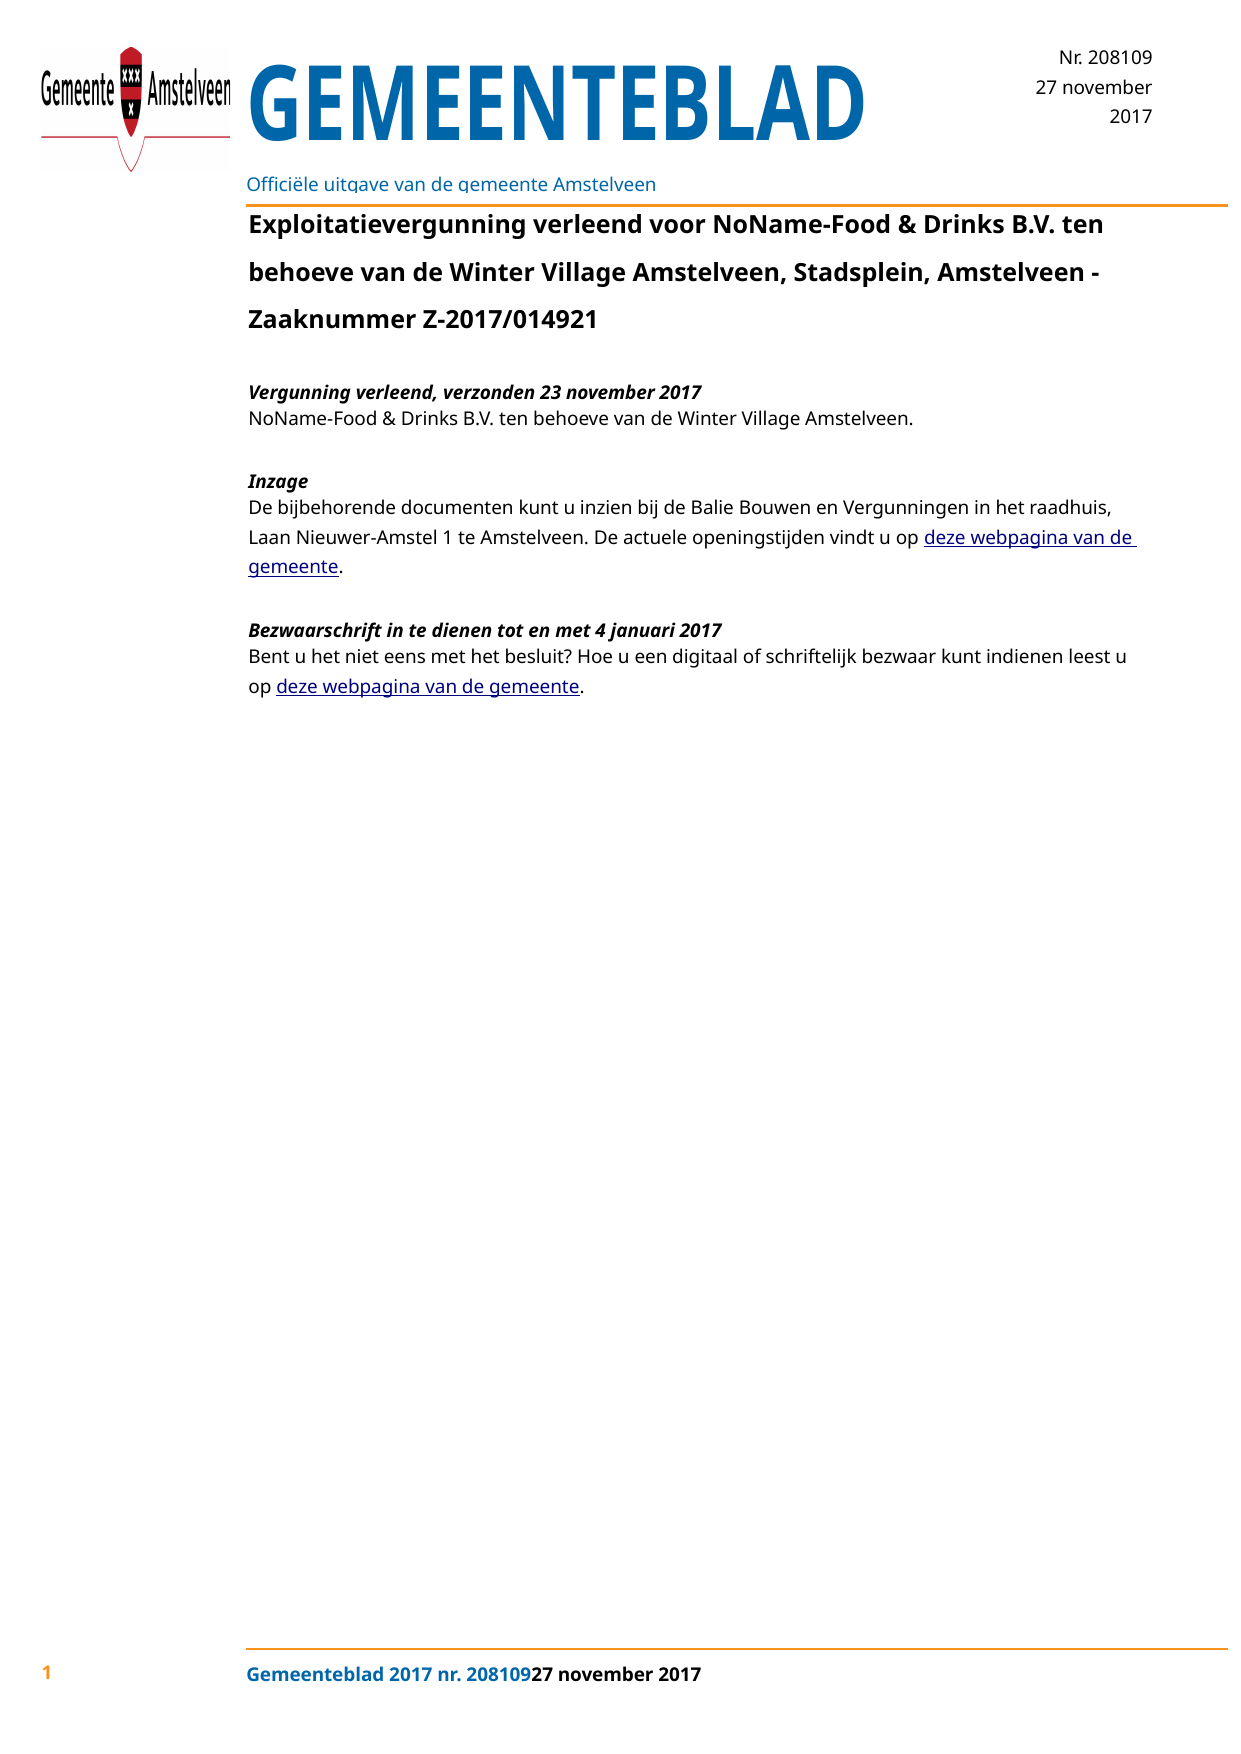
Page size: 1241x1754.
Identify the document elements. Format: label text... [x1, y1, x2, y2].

text NoName-Food & Drinks B.V. ten behoeve van de Winter Village Amstelveen. [248, 405, 1152, 431]
text Exploitatievergunning verleend voor NoName-Food & Drinks B.V. ten behoeve van de Winter Village Amstelveen, Stadsplein, Amstelveen - Zaaknummer Z-2017/014921 [248, 207, 1152, 336]
text Vergunning verleend, verzonden 23 november 2017 [248, 379, 1152, 405]
text Inzage [248, 469, 1152, 494]
text Bezwaarschrift in te dienen tot en met 4 januari 2017 [248, 618, 1152, 643]
picture [41, 47, 231, 172]
text Bent u het niet eens met het besluit? Hoe u een digitaal of schriftelijk bezwaar kunt indienen leest u op deze webpagina van de gemeente. [248, 643, 1152, 699]
text De bijbehorende documenten kunt u inzien bij de Balie Bouwen en Vergunningen in het raadhuis, Laan Nieuwer-Amstel 1 te Amstelveen. De actuele openingstijden vindt u op deze webpagina van de gemeente. [248, 494, 1152, 579]
